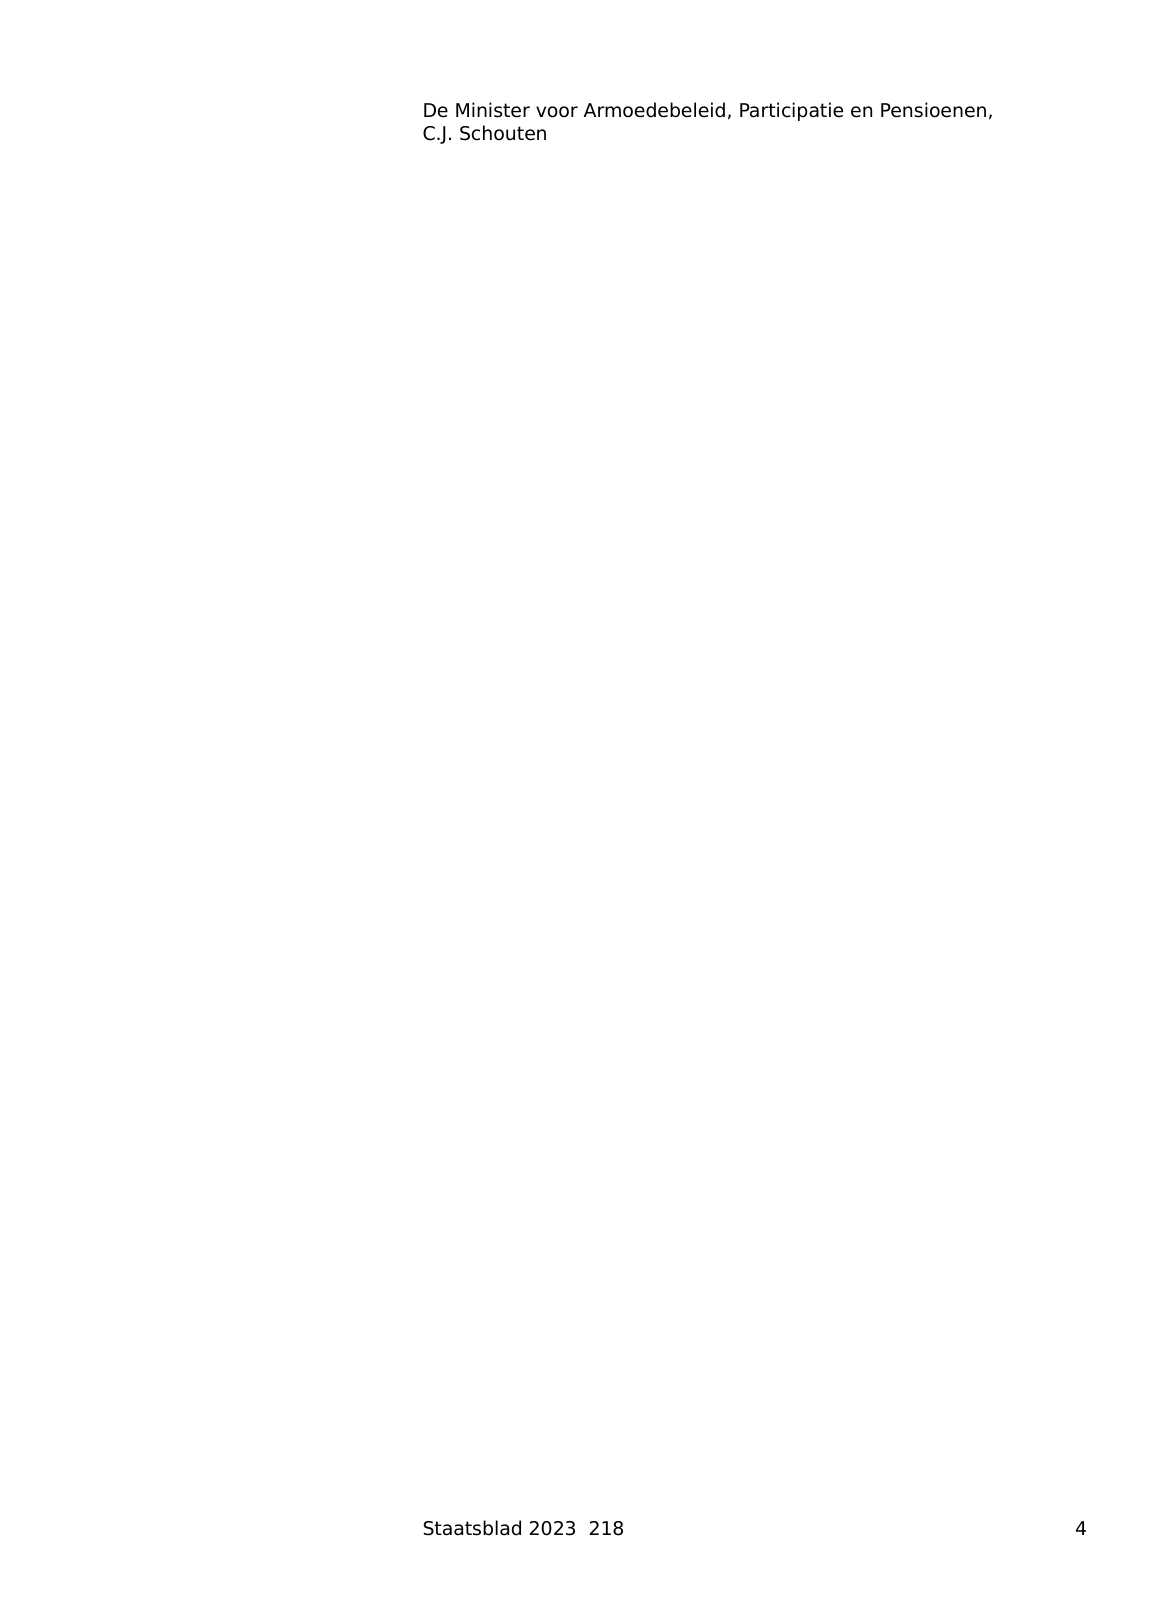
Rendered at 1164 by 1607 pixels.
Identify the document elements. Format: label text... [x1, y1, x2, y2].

text De Minister voor Armoedebeleid, Participatie en Pensioenen, C.J. Schouten [422, 100, 1087, 144]
